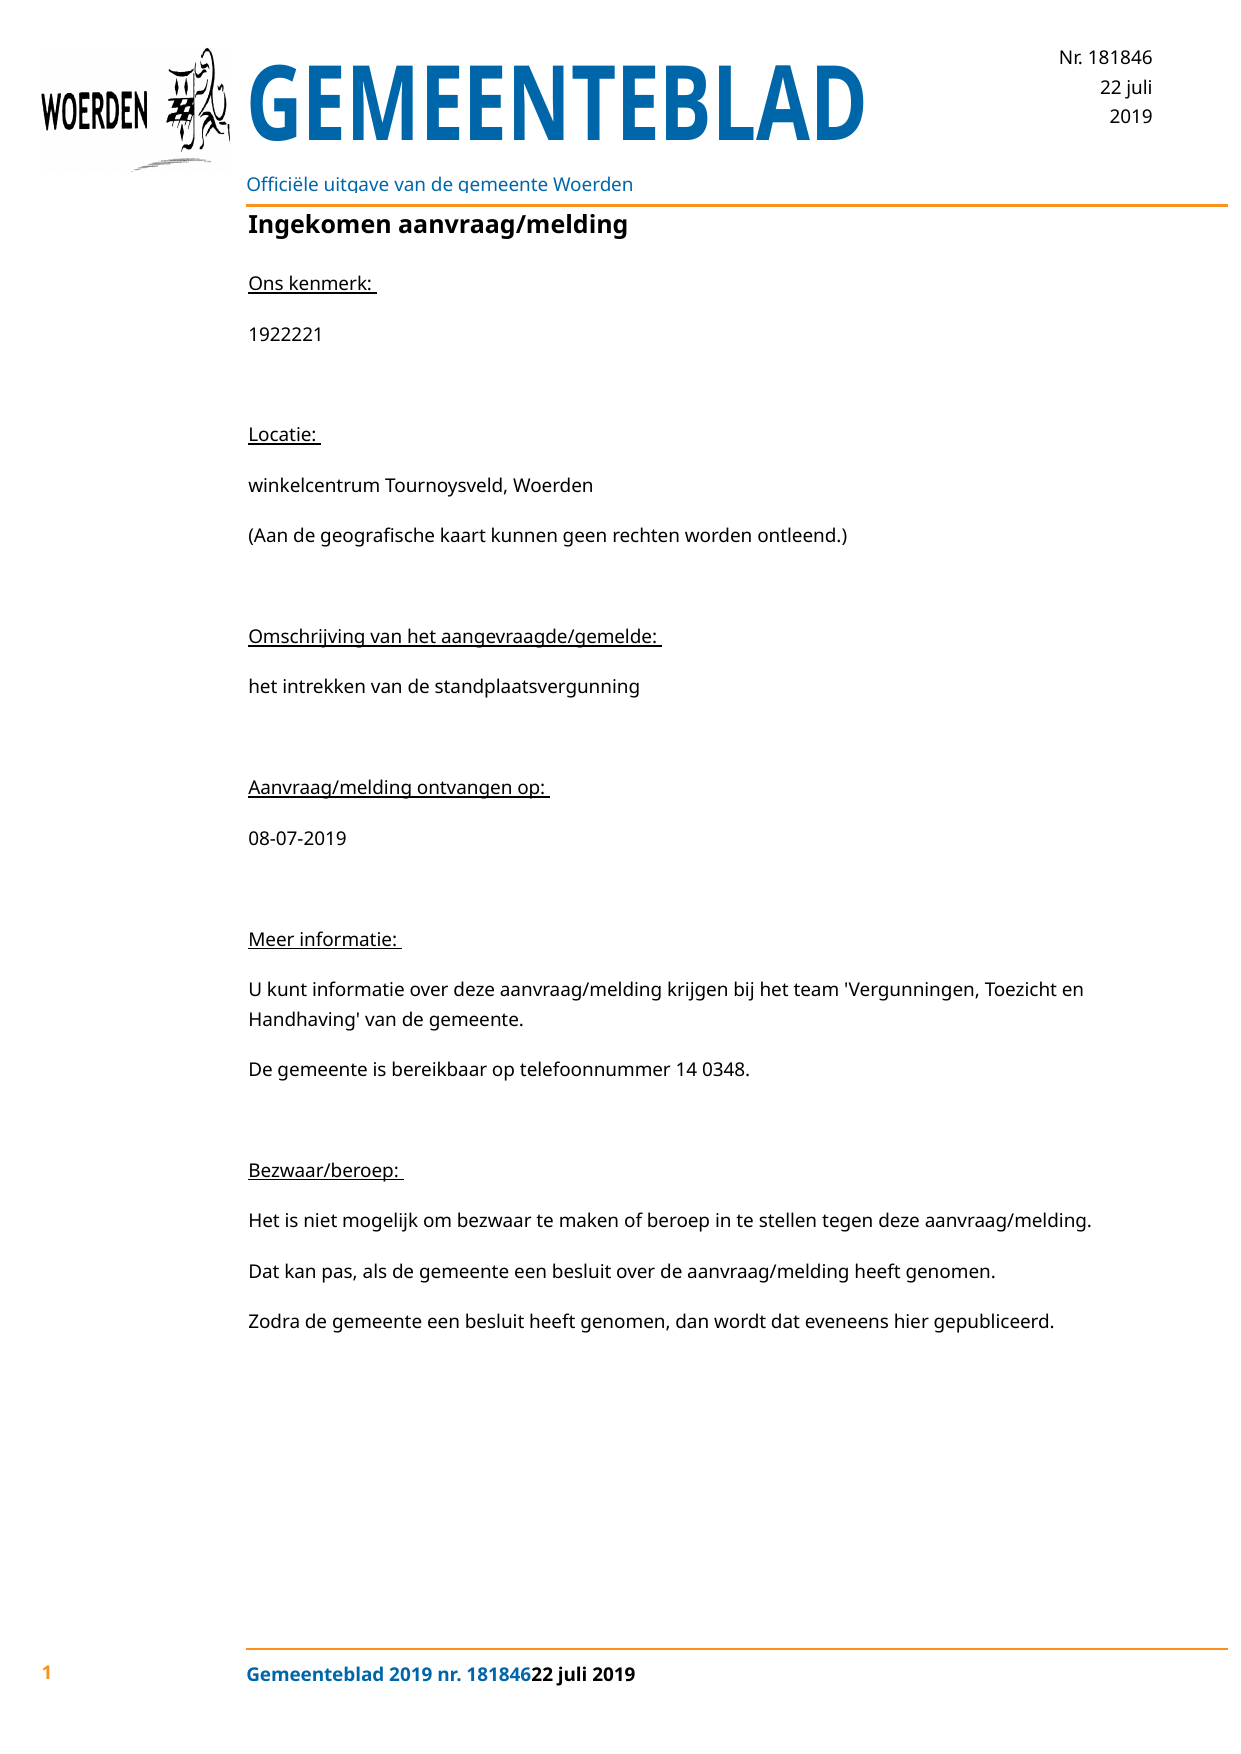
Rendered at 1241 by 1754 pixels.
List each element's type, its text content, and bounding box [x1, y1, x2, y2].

text winkelcentrum Tournoysveld, Woerden [248, 472, 1152, 498]
text 1922221 [248, 321, 1152, 346]
text Omschrijving van het aangevraagde/gemelde: [248, 623, 1152, 649]
text Bezwaar/beroep: [248, 1157, 1152, 1183]
text De gemeente is bereikbaar op telefoonnummer 14 0348. [248, 1056, 1152, 1082]
text Aanvraag/melding ontvangen op: [248, 774, 1152, 800]
picture [41, 47, 231, 172]
text Het is niet mogelijk om bezwaar te maken of beroep in te stellen tegen deze aanvraag/melding. [248, 1207, 1152, 1233]
text Locatie: [248, 422, 1152, 447]
text U kunt informatie over deze aanvraag/melding krijgen bij het team 'Vergunningen, Toezicht en Handhaving' van de gemeente. [248, 976, 1152, 1031]
text Ons kenmerk: [248, 270, 1152, 296]
text Meer informatie: [248, 926, 1152, 951]
text Ingekomen aanvraag/melding [248, 207, 1152, 241]
text het intrekken van de standplaatsvergunning [248, 674, 1152, 699]
text 08-07-2019 [248, 825, 1152, 851]
text (Aan de geografische kaart kunnen geen rechten worden ontleend.) [248, 522, 1152, 548]
text Dat kan pas, als de gemeente een besluit over de aanvraag/melding heeft genomen. [248, 1258, 1152, 1283]
text Zodra de gemeente een besluit heeft genomen, dan wordt dat eveneens hier gepubliceerd. [248, 1308, 1152, 1334]
